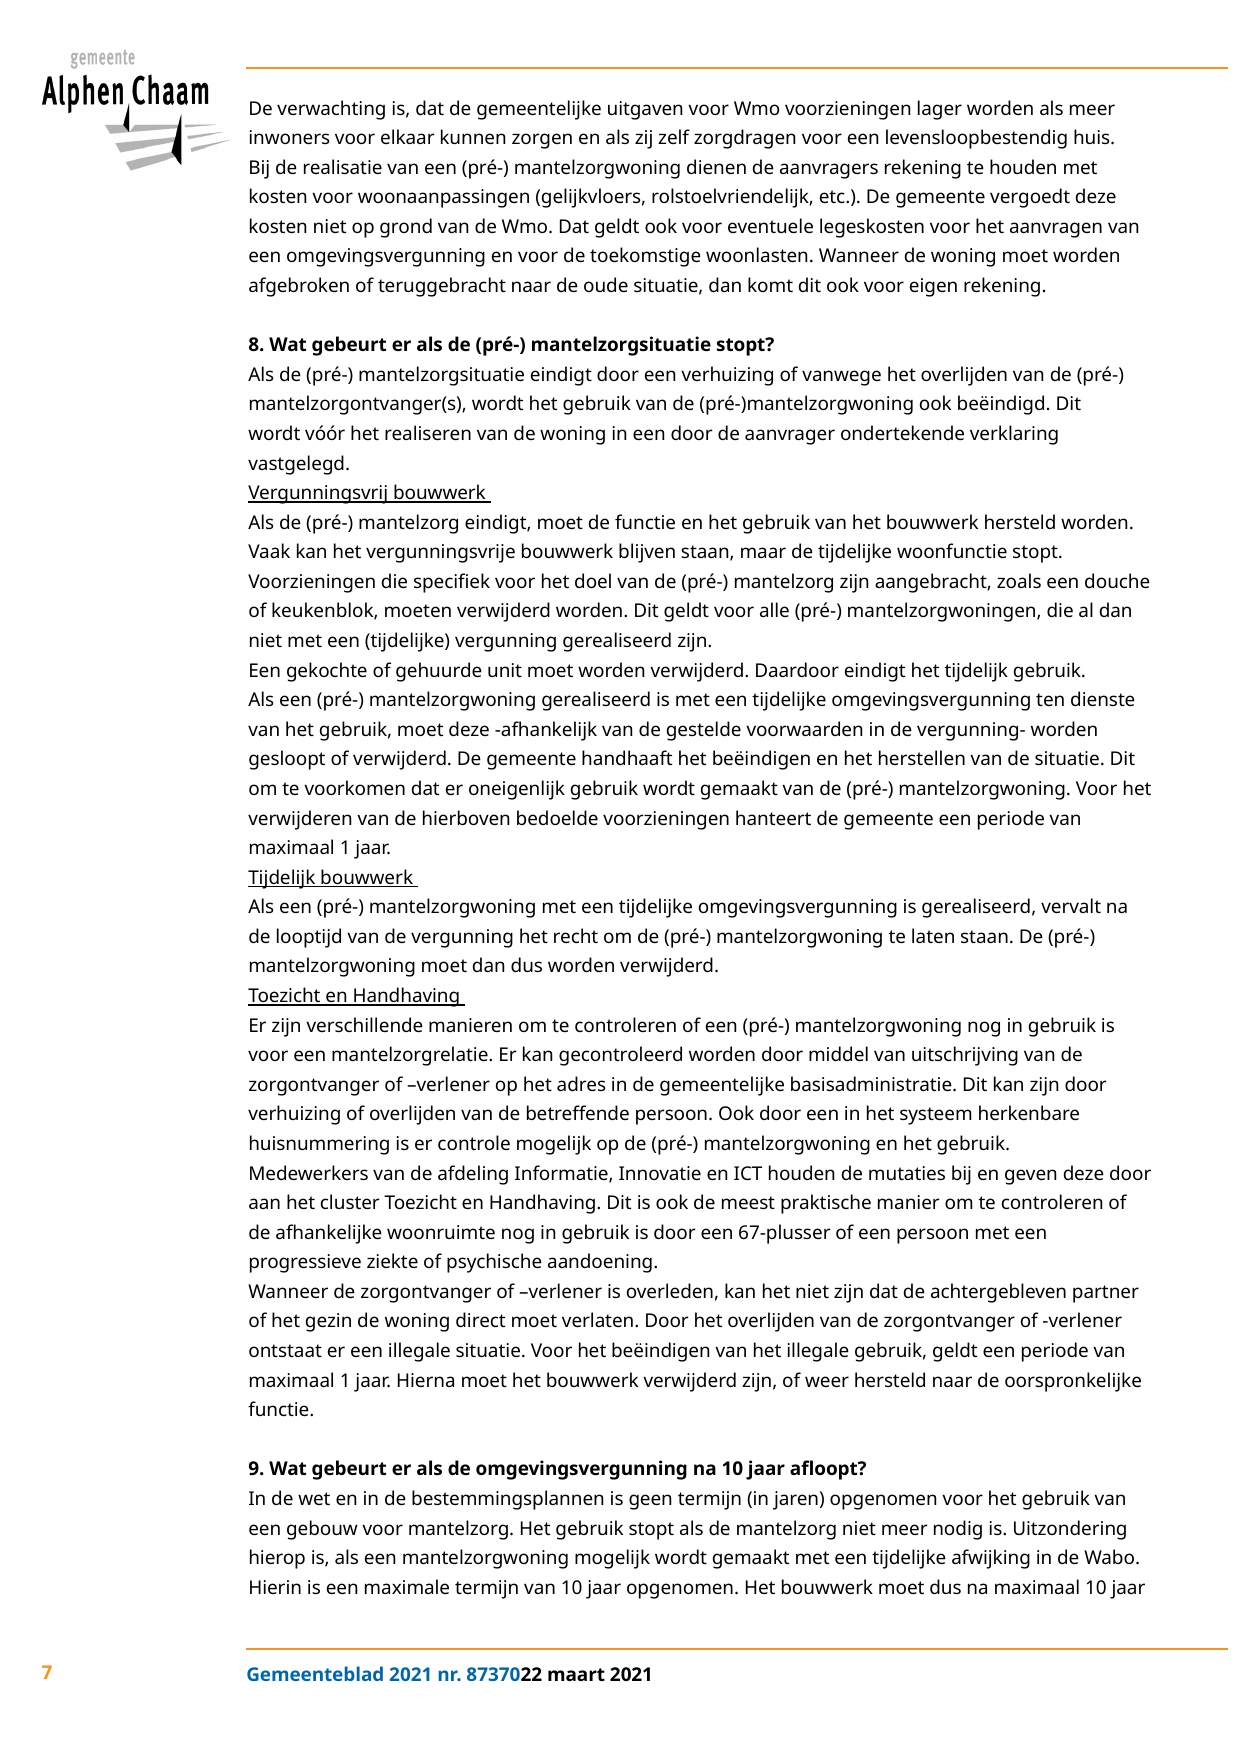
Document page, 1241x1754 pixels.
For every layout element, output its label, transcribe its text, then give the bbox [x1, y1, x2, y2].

text De verwachting is, dat de gemeentelijke uitgaven voor Wmo voorzieningen lager worden als meer inwoners voor elkaar kunnen zorgen en als zij zelf zorgdragen voor een levensloopbestendig huis. [248, 95, 1152, 150]
picture [41, 47, 231, 172]
text Bij de realisatie van een (pré-) mantelzorgwoning dienen de aanvragers rekening te houden met kosten voor woonaanpassingen (gelijkvloers, rolstoelvriendelijk, etc.). De gemeente vergoedt deze kosten niet op grond van de Wmo. Dat geldt ook voor eventuele legeskosten voor het aanvragen van een omgevingsvergunning en voor de toekomstige woonlasten. Wanneer de woning moet worden afgebroken of teruggebracht naar de oude situatie, dan komt dit ook voor eigen rekening. [248, 154, 1152, 298]
text Medewerkers van de afdeling Informatie, Innovatie en ICT houden de mutaties bij en geven deze door aan het cluster Toezicht en Handhaving. Dit is ook de meest praktische manier om te controleren of de afhankelijke woonruimte nog in gebruik is door een 67-plusser of een persoon met een progressieve ziekte of psychische aandoening. [248, 1160, 1152, 1274]
text In de wet en in de bestemmingsplannen is geen termijn (in jaren) opgenomen voor het gebruik van een gebouw voor mantelzorg. Het gebruik stopt als de mantelzorg niet meer nodig is. Uitzondering hierop is, als een mantelzorgwoning mogelijk wordt gemaakt met een tijdelijke afwijking in de Wabo. Hierin is een maximale termijn van 10 jaar opgenomen. Het bouwwerk moet dus na maximaal 10 jaar [248, 1485, 1152, 1600]
text Een gekochte of gehuurde unit moet worden verwijderd. Daardoor eindigt het tijdelijk gebruik. [248, 657, 1152, 683]
text Tijdelijk bouwwerk [248, 864, 1152, 890]
text Toezicht en Handhaving [248, 982, 1152, 1008]
text Wanneer de zorgontvanger of –verlener is overleden, kan het niet zijn dat de achtergebleven partner of het gezin de woning direct moet verlaten. Door het overlijden van de zorgontvanger of -verlener ontstaat er een illegale situatie. Voor het beëindigen van het illegale gebruik, geldt een periode van maximaal 1 jaar. Hierna moet het bouwwerk verwijderd zijn, of weer hersteld naar de oorspronkelijke functie. [248, 1278, 1152, 1422]
text Als een (pré-) mantelzorgwoning gerealiseerd is met een tijdelijke omgevingsvergunning ten dienste van het gebruik, moet deze -afhankelijk van de gestelde voorwaarden in de vergunning- worden gesloopt of verwijderd. De gemeente handhaaft het beëindigen en het herstellen van de situatie. Dit om te voorkomen dat er oneigenlijk gebruik wordt gemaakt van de (pré-) mantelzorgwoning. Voor het verwijderen van de hierboven bedoelde voorzieningen hanteert de gemeente een periode van maximaal 1 jaar. [248, 686, 1152, 860]
text 9. Wat gebeurt er als de omgevingsvergunning na 10 jaar afloopt? [248, 1456, 1152, 1481]
text Als de (pré-) mantelzorgsituatie eindigt door een verhuizing of vanwege het overlijden van de (pré-) mantelzorgontvanger(s), wordt het gebruik van de (pré-)mantelzorgwoning ook beëindigd. Dit wordt vóór het realiseren van de woning in een door de aanvrager ondertekende verklaring vastgelegd. [248, 361, 1152, 476]
text Als een (pré-) mantelzorgwoning met een tijdelijke omgevingsvergunning is gerealiseerd, vervalt na de looptijd van de vergunning het recht om de (pré-) mantelzorgwoning te laten staan. De (pré-) mantelzorgwoning moet dan dus worden verwijderd. [248, 893, 1152, 978]
text Vergunningsvrij bouwwerk [248, 479, 1152, 505]
text Er zijn verschillende manieren om te controleren of een (pré-) mantelzorgwoning nog in gebruik is voor een mantelzorgrelatie. Er kan gecontroleerd worden door middel van uitschrijving van de zorgontvanger of –verlener op het adres in de gemeentelijke basisadministratie. Dit kan zijn door verhuizing of overlijden van de betreffende persoon. Ook door een in het systeem herkenbare huisnummering is er controle mogelijk op de (pré-) mantelzorgwoning en het gebruik. [248, 1012, 1152, 1156]
text 8. Wat gebeurt er als de (pré-) mantelzorgsituatie stopt? [248, 331, 1152, 357]
text Als de (pré-) mantelzorg eindigt, moet de functie en het gebruik van het bouwwerk hersteld worden. Vaak kan het vergunningsvrije bouwwerk blijven staan, maar de tijdelijke woonfunctie stopt. Voorzieningen die specifiek voor het doel van de (pré-) mantelzorg zijn aangebracht, zoals een douche of keukenblok, moeten verwijderd worden. Dit geldt voor alle (pré-) mantelzorgwoningen, die al dan niet met een (tijdelijke) vergunning gerealiseerd zijn. [248, 509, 1152, 653]
